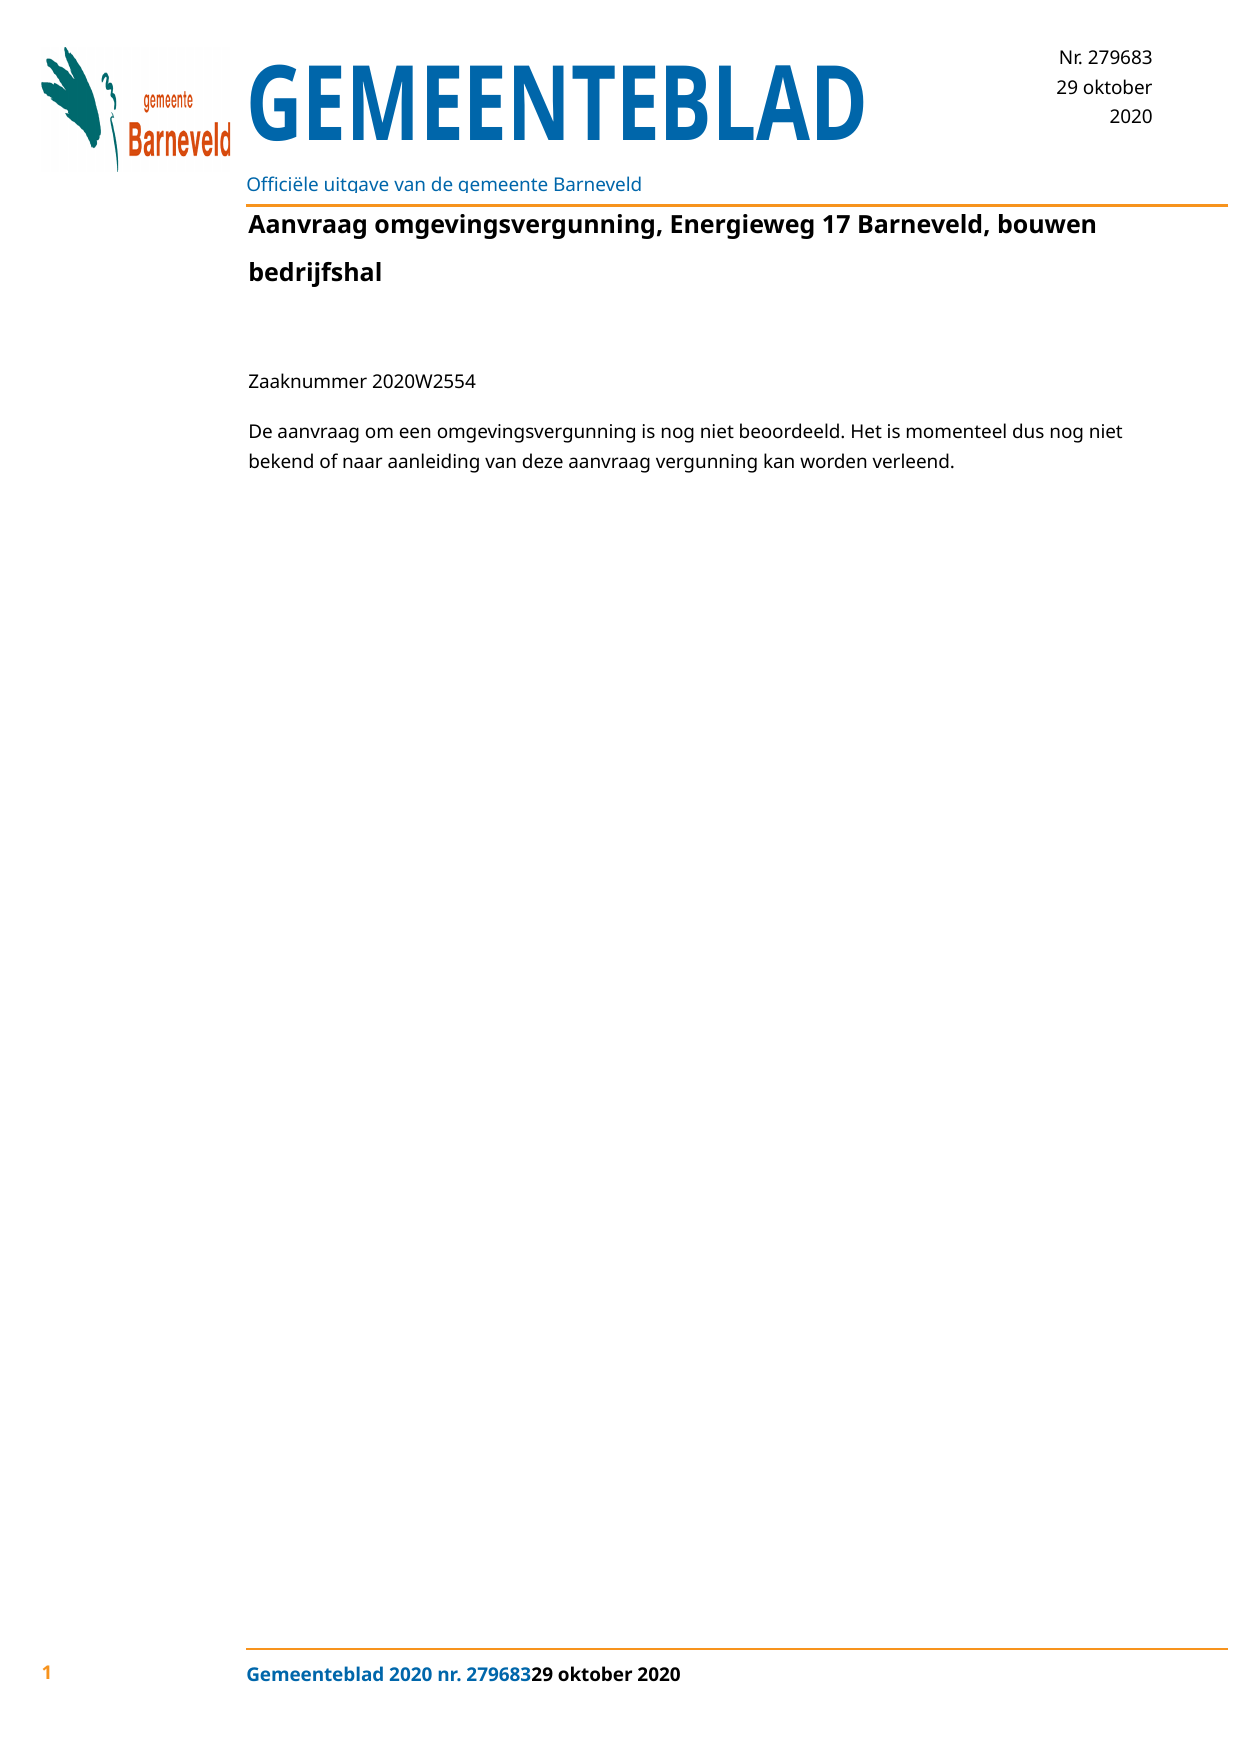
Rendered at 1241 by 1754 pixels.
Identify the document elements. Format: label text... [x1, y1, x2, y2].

text De aanvraag om een omgevingsvergunning is nog niet beoordeeld. Het is momenteel dus nog niet bekend of naar aanleiding van deze aanvraag vergunning kan worden verleend. [248, 419, 1152, 474]
text Zaaknummer 2020W2554 [248, 368, 1152, 394]
text Aanvraag omgevingsvergunning, Energieweg 17 Barneveld, bouwen bedrijfshal [248, 207, 1152, 288]
picture [41, 47, 231, 172]
